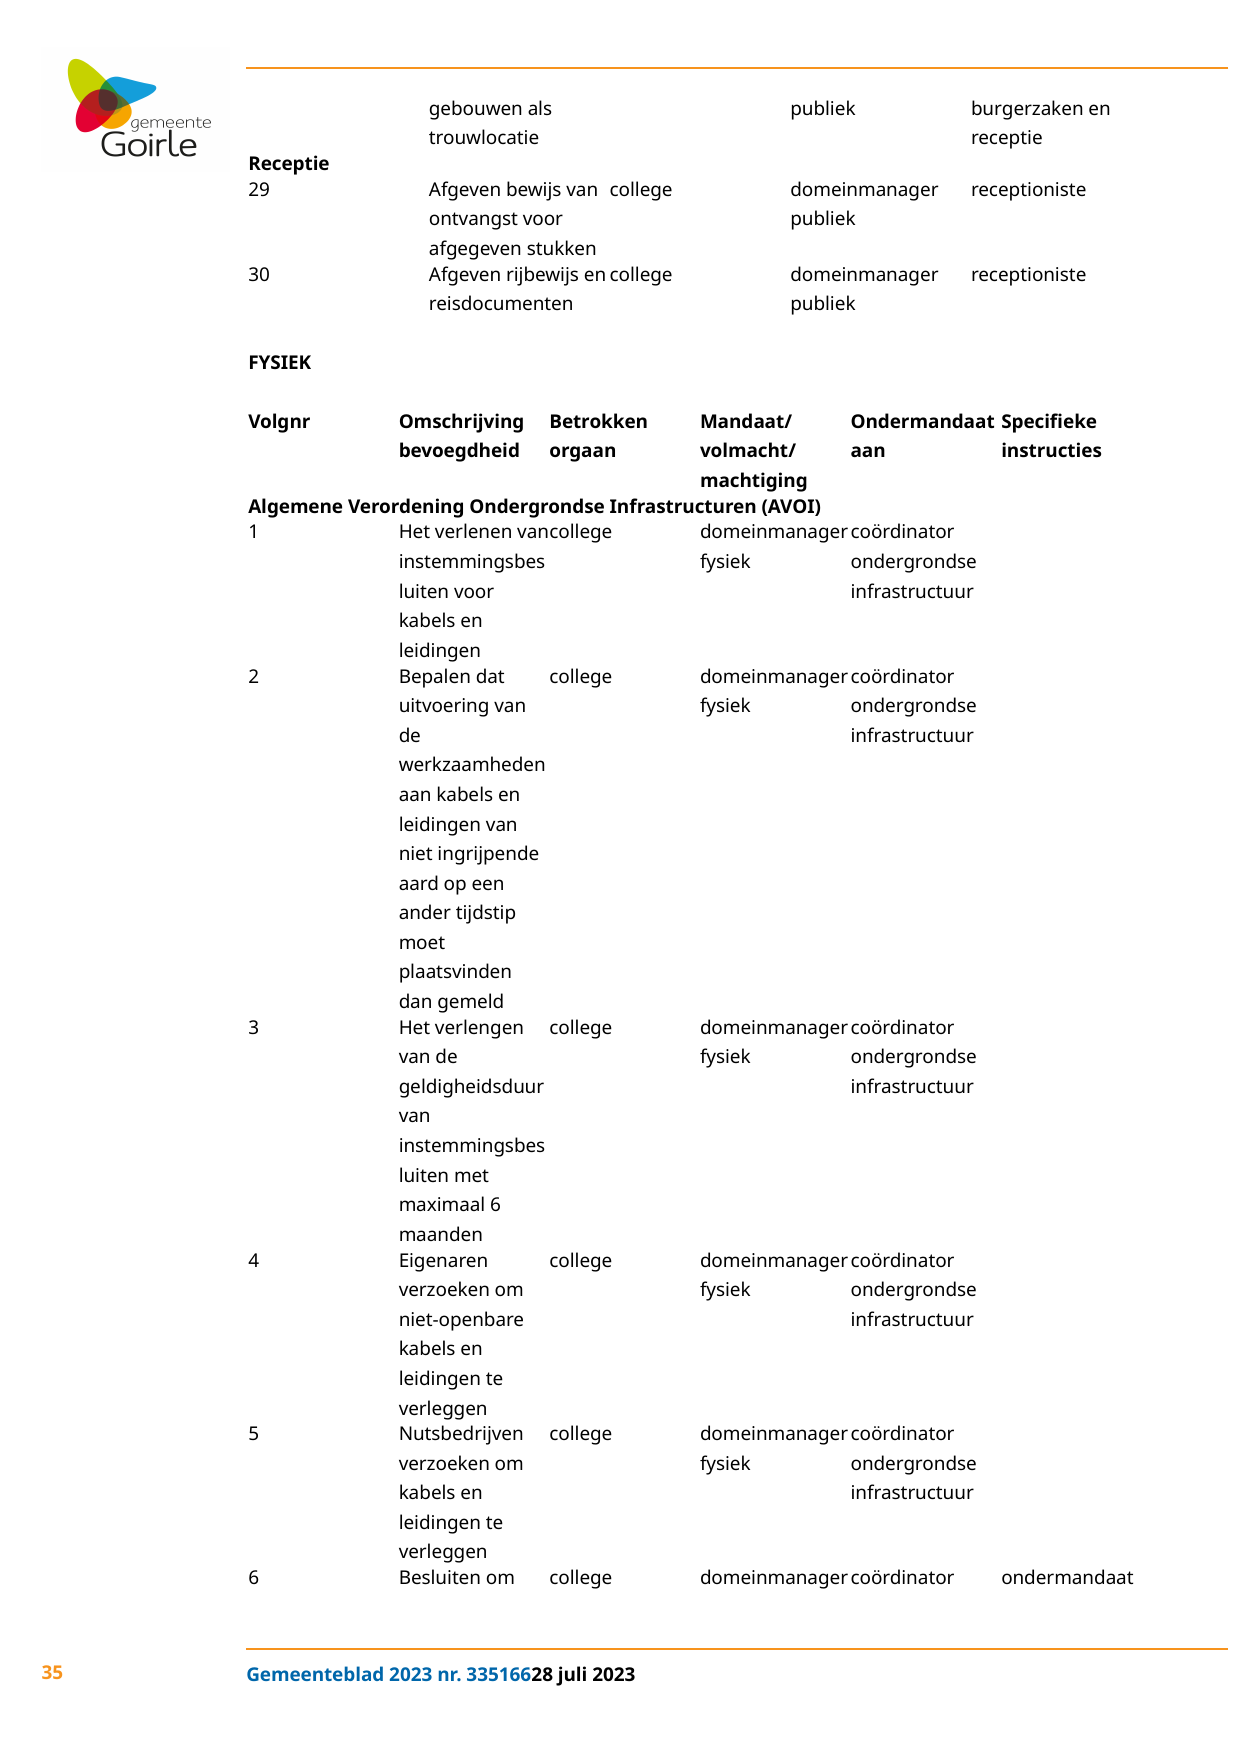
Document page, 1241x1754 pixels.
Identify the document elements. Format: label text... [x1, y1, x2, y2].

table_cell Het verlenen van instemmingsbesluiten voor kabels en leidingen [399, 519, 549, 663]
table_cell coördinator ondergrondse infrastructuur [850, 519, 1001, 663]
table_cell [609, 95, 790, 150]
table_cell Bepalen dat uitvoering van de werkzaamheden aan kabels en leidingen van niet ingrijpende aard op een ander tijdstip moet plaatsvinden dan gemeld [399, 663, 549, 1014]
table_cell domeinmanager fysiek [700, 1014, 850, 1247]
table_cell publiek [790, 95, 971, 150]
table_cell Receptie [248, 150, 1152, 176]
table_cell [1001, 519, 1152, 663]
table_cell domeinmanager [700, 1565, 850, 1590]
table_cell Algemene Verordening Ondergrondse Infrastructuren (AVOI) [248, 493, 1152, 519]
table_header Betrokken orgaan [549, 408, 700, 493]
table_cell college [549, 1247, 700, 1420]
table_cell domeinmanager fysiek [700, 663, 850, 1014]
table_cell ondermandaat [1001, 1565, 1152, 1590]
table_cell [1001, 1247, 1152, 1420]
table_cell domeinmanager publiek [790, 176, 971, 261]
table_cell college [609, 176, 790, 261]
text FYSIEK [248, 349, 1152, 374]
table_cell 30 [248, 261, 429, 316]
picture [41, 47, 231, 172]
table_cell [1001, 1420, 1152, 1564]
table_cell coördinator ondergrondse infrastructuur [850, 663, 1001, 1014]
table_cell [248, 95, 429, 150]
table_cell domeinmanager fysiek [700, 519, 850, 663]
table_cell Besluiten om [399, 1565, 549, 1590]
table_cell 1 [248, 519, 398, 663]
table_cell 4 [248, 1247, 398, 1420]
table_cell 2 [248, 663, 398, 1014]
table_cell 5 [248, 1420, 398, 1564]
table_cell coördinator ondergrondse infrastructuur [850, 1014, 1001, 1247]
table_cell college [549, 1565, 700, 1590]
table_cell college [549, 663, 700, 1014]
table_header Omschrijving bevoegdheid [399, 408, 549, 493]
table_header Specifieke instructies [1001, 408, 1152, 493]
table_cell college [609, 261, 790, 316]
table_cell Eigenaren verzoeken om niet-openbare kabels en leidingen te verleggen [399, 1247, 549, 1420]
table_header Ondermandaat aan [850, 408, 1001, 493]
table_header Volgnr [248, 408, 398, 493]
table_cell coördinator [850, 1565, 1001, 1590]
table_cell 3 [248, 1014, 398, 1247]
table_cell 29 [248, 176, 429, 261]
table_cell [1001, 663, 1152, 1014]
table_cell Nutsbedrijven verzoeken om kabels en leidingen te verleggen [399, 1420, 549, 1564]
table_cell college [549, 1014, 700, 1247]
table_cell receptioniste [971, 261, 1152, 316]
table_cell coördinator ondergrondse infrastructuur [850, 1247, 1001, 1420]
table_cell college [549, 1420, 700, 1564]
table_cell burgerzaken en receptie [971, 95, 1152, 150]
table_cell 6 [248, 1565, 398, 1590]
table_cell college [549, 519, 700, 663]
table_cell Het verlengen van de geldigheidsduur van instemmingsbesluiten met maximaal 6 maanden [399, 1014, 549, 1247]
table_cell domeinmanager fysiek [700, 1247, 850, 1420]
table_cell domeinmanager publiek [790, 261, 971, 316]
table_cell [1001, 1014, 1152, 1247]
table_header Mandaat/volmacht/ machtiging [700, 408, 850, 493]
table_cell domeinmanager fysiek [700, 1420, 850, 1564]
table_cell Afgeven rijbewijs en reisdocumenten [429, 261, 609, 316]
table_cell gebouwen als trouwlocatie [429, 95, 609, 150]
table_cell Afgeven bewijs van ontvangst voor afgegeven stukken [429, 176, 609, 261]
table_cell receptioniste [971, 176, 1152, 261]
table_cell coördinator ondergrondse infrastructuur [850, 1420, 1001, 1564]
